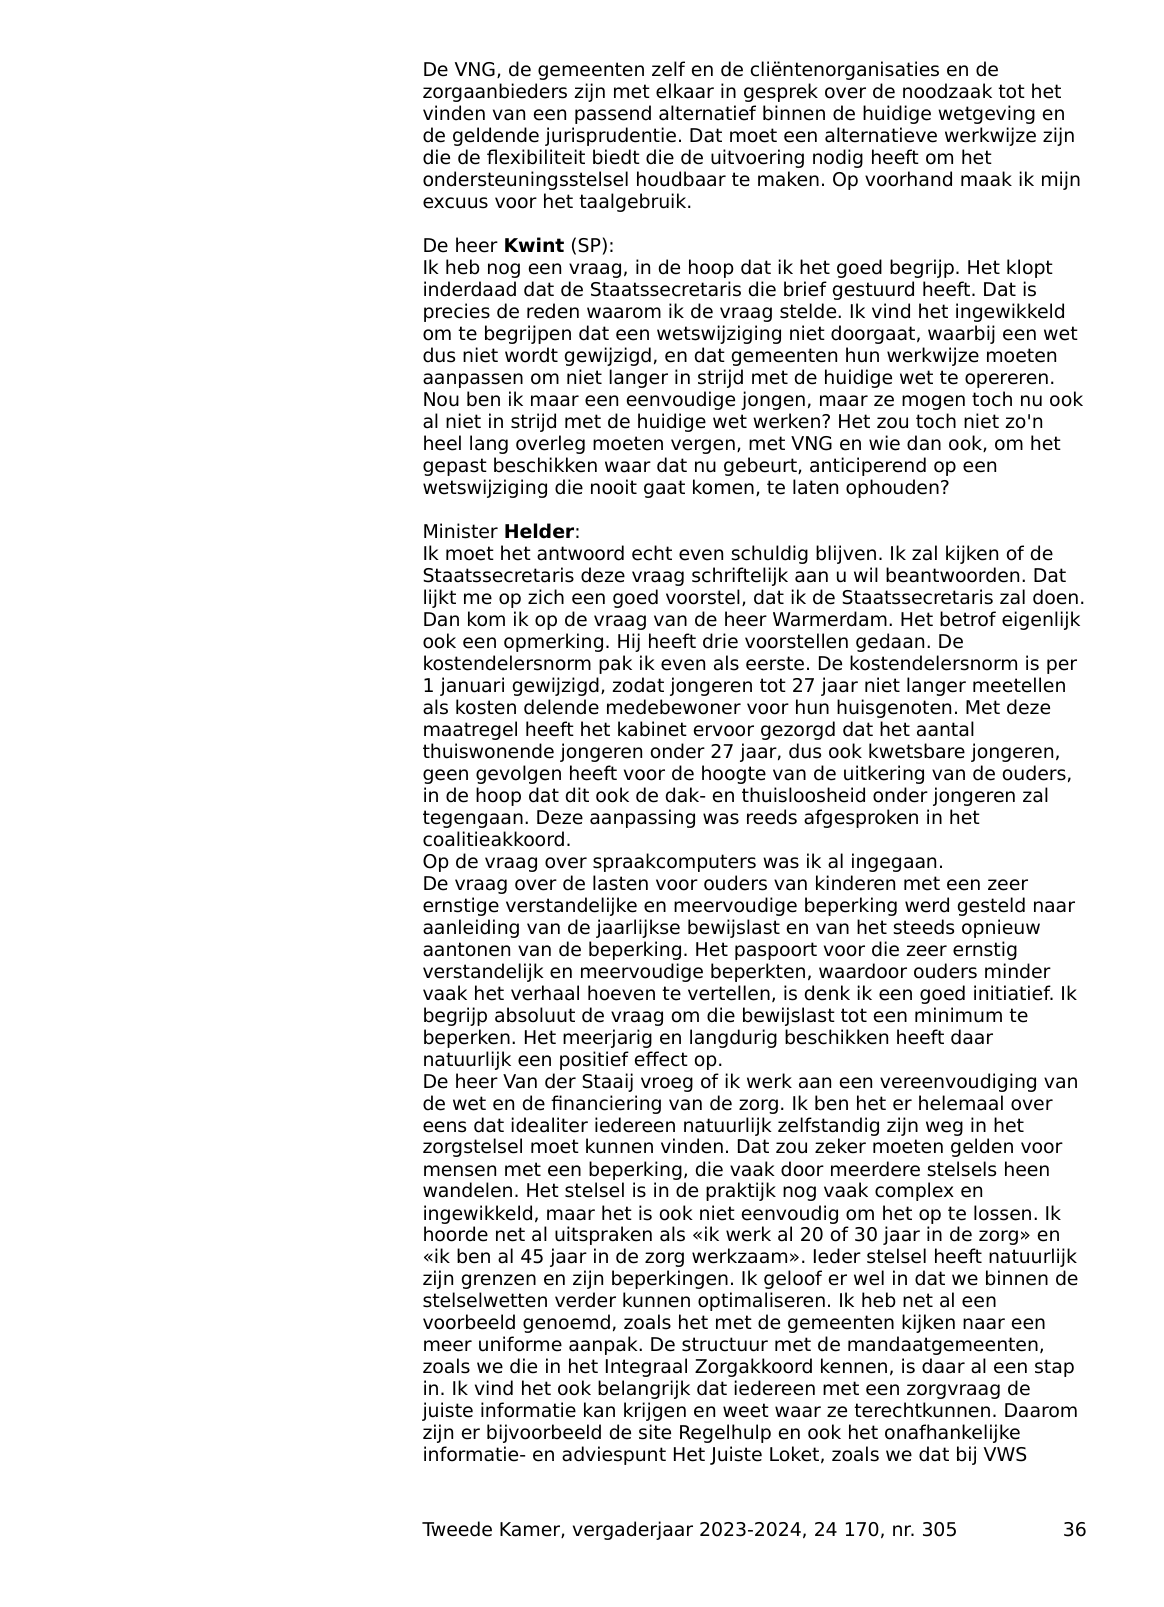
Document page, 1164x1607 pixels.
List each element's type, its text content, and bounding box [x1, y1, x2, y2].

text Op de vraag over spraakcomputers was ik al ingegaan. [422, 851, 1087, 873]
text De heer Kwint (SP): [422, 235, 1087, 257]
text De vraag over de lasten voor ouders van kinderen met een zeer ernstige verstandelijke en meervoudige beperking werd gesteld naar aanleiding van de jaarlijkse bewijslast en van het steeds opnieuw aantonen van de beperking. Het paspoort voor die zeer ernstig verstandelijk en meervoudige beperkten, waardoor ouders minder vaak het verhaal hoeven te vertellen, is denk ik een goed initiatief. Ik begrijp absoluut de vraag om die bewijslast tot een minimum te beperken. Het meerjarig en langdurig beschikken heeft daar natuurlijk een positief effect op. [422, 873, 1087, 1071]
text De heer Van der Staaij vroeg of ik werk aan een vereenvoudiging van de wet en de financiering van de zorg. Ik ben het er helemaal over eens dat idealiter iedereen natuurlijk zelfstandig zijn weg in het zorgstelsel moet kunnen vinden. Dat zou zeker moeten gelden voor mensen met een beperking, die vaak door meerdere stelsels heen wandelen. Het stelsel is in de praktijk nog vaak complex en ingewikkeld, maar het is ook niet eenvoudig om het op te lossen. Ik hoorde net al uitspraken als «ik werk al 20 of 30 jaar in de zorg» en «ik ben al 45 jaar in de zorg werkzaam». Ieder stelsel heeft natuurlijk zijn grenzen en zijn beperkingen. Ik geloof er wel in dat we binnen de stelselwetten verder kunnen optimaliseren. Ik heb net al een voorbeeld genoemd, zoals het met de gemeenten kijken naar een meer uniforme aanpak. De structuur met de mandaatgemeenten, zoals we die in het Integraal Zorgakkoord kennen, is daar al een stap in. Ik vind het ook belangrijk dat iedereen met een zorgvraag de juiste informatie kan krijgen en weet waar ze terechtkunnen. Daarom zijn er bijvoorbeeld de site Regelhulp en ook het onafhankelijke informatie- en adviespunt Het Juiste Loket, zoals we dat bij VWS [422, 1071, 1087, 1466]
text Dan kom ik op de vraag van de heer Warmerdam. Het betrof eigenlijk ook een opmerking. Hij heeft drie voorstellen gedaan. De kostendelersnorm pak ik even als eerste. De kostendelersnorm is per 1 januari gewijzigd, zodat jongeren tot 27 jaar niet langer meetellen als kosten delende medebewoner voor hun huisgenoten. Met deze maatregel heeft het kabinet ervoor gezorgd dat het aantal thuiswonende jongeren onder 27 jaar, dus ook kwetsbare jongeren, geen gevolgen heeft voor de hoogte van de uitkering van de ouders, in de hoop dat dit ook de dak- en thuisloosheid onder jongeren zal tegengaan. Deze aanpassing was reeds afgesproken in het coalitieakkoord. [422, 609, 1087, 851]
text Ik moet het antwoord echt even schuldig blijven. Ik zal kijken of de Staatssecretaris deze vraag schriftelijk aan u wil beantwoorden. Dat lijkt me op zich een goed voorstel, dat ik de Staatssecretaris zal doen. [422, 543, 1087, 609]
text De VNG, de gemeenten zelf en de cliëntenorganisaties en de zorgaanbieders zijn met elkaar in gesprek over de noodzaak tot het vinden van een passend alternatief binnen de huidige wetgeving en de geldende jurisprudentie. Dat moet een alternatieve werkwijze zijn die de flexibiliteit biedt die de uitvoering nodig heeft om het ondersteuningsstelsel houdbaar te maken. Op voorhand maak ik mijn excuus voor het taalgebruik. [422, 59, 1087, 213]
text Minister Helder: [422, 521, 1087, 543]
text Ik heb nog een vraag, in de hoop dat ik het goed begrijp. Het klopt inderdaad dat de Staatssecretaris die brief gestuurd heeft. Dat is precies de reden waarom ik de vraag stelde. Ik vind het ingewikkeld om te begrijpen dat een wetswijziging niet doorgaat, waarbij een wet dus niet wordt gewijzigd, en dat gemeenten hun werkwijze moeten aanpassen om niet langer in strijd met de huidige wet te opereren. Nou ben ik maar een eenvoudige jongen, maar ze mogen toch nu ook al niet in strijd met de huidige wet werken? Het zou toch niet zo'n heel lang overleg moeten vergen, met VNG en wie dan ook, om het gepast beschikken waar dat nu gebeurt, anticiperend op een wetswijziging die nooit gaat komen, te laten ophouden? [422, 257, 1087, 499]
